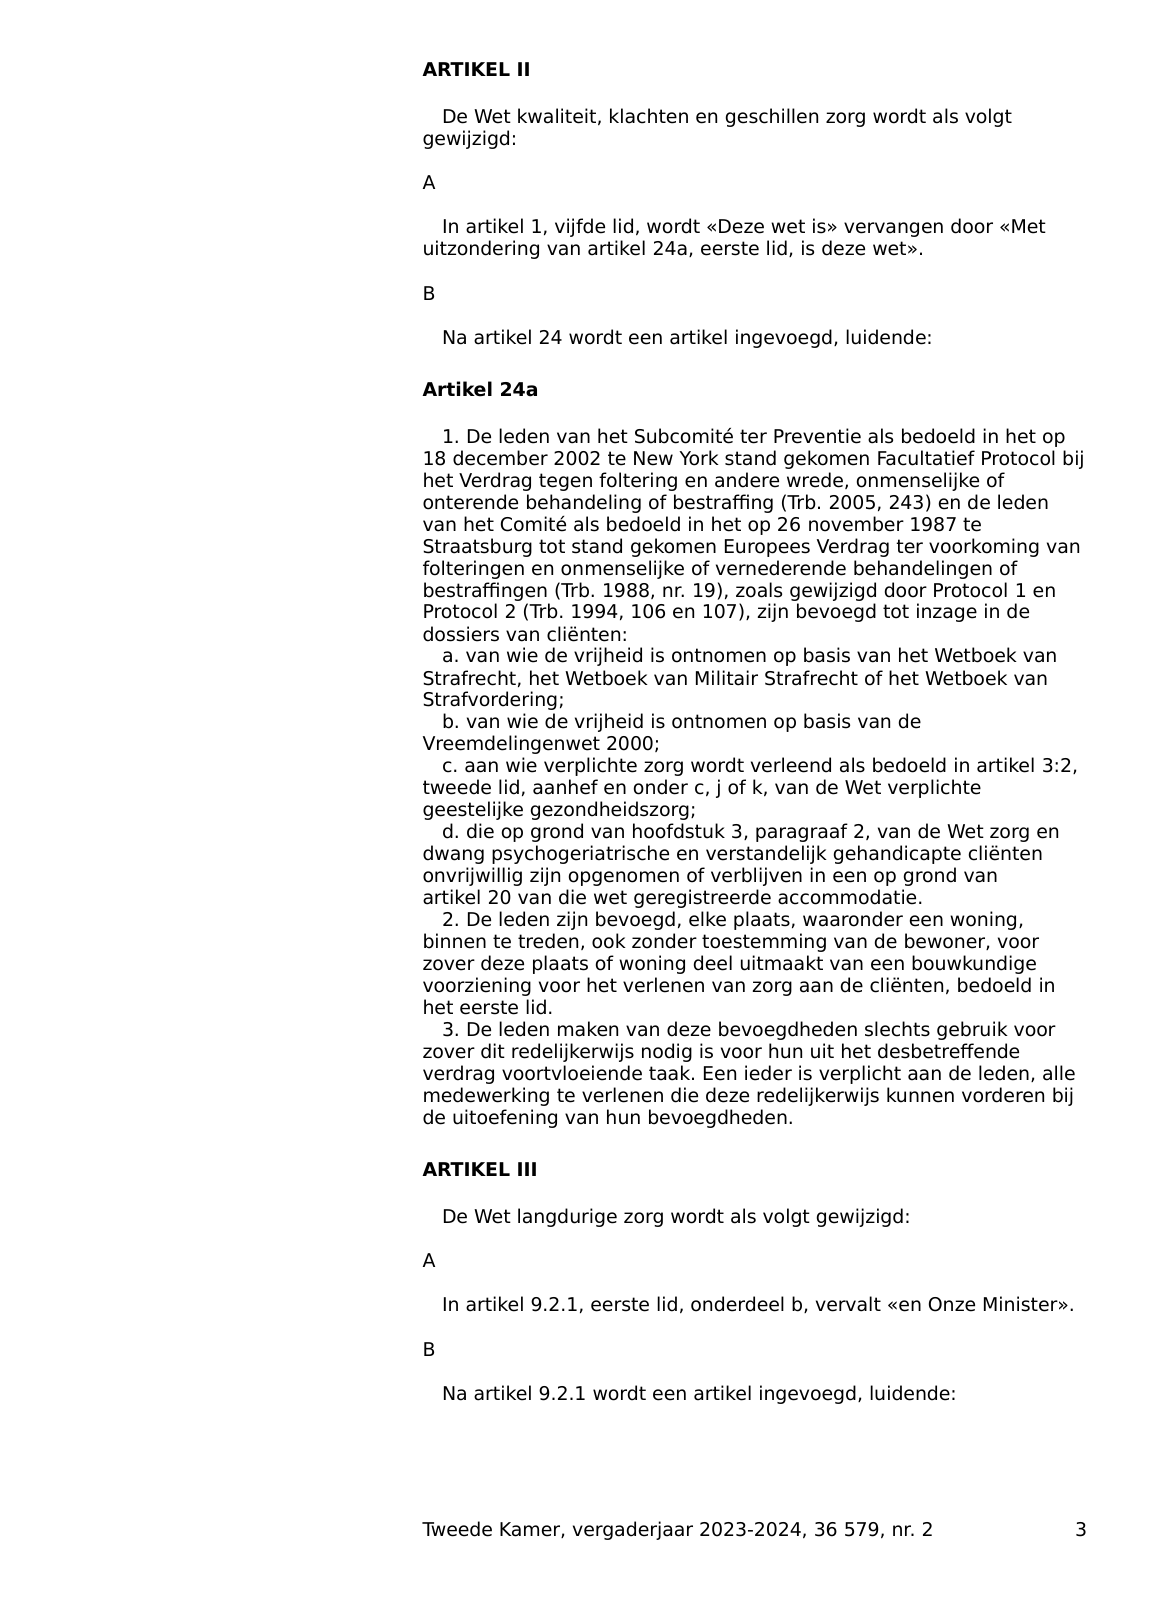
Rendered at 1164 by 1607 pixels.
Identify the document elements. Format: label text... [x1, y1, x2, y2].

text Na artikel 9.2.1 wordt een artikel ingevoegd, luidende: [422, 1383, 1087, 1404]
text 3. De leden maken van deze bevoegdheden slechts gebruik voor zover dit redelijkerwijs nodig is voor hun uit het desbetreffende verdrag voortvloeiende taak. Een ieder is verplicht aan de leden, alle medewerking te verlenen die deze redelijkerwijs kunnen vorderen bij de uitoefening van hun bevoegdheden. [422, 1019, 1087, 1129]
text A [422, 1250, 1087, 1272]
text De Wet langdurige zorg wordt als volgt gewijzigd: [422, 1206, 1087, 1228]
text a. van wie de vrijheid is ontnomen op basis van het Wetboek van Strafrecht, het Wetboek van Militair Strafrecht of het Wetboek van Strafvordering; [422, 645, 1087, 711]
text d. die op grond van hoofdstuk 3, paragraaf 2, van de Wet zorg en dwang psychogeriatrische en verstandelijk gehandicapte cliënten onvrijwillig zijn opgenomen of verblijven in een op grond van artikel 20 van die wet geregistreerde accommodatie. [422, 821, 1087, 909]
text c. aan wie verplichte zorg wordt verleend als bedoeld in artikel 3:2, tweede lid, aanhef en onder c, j of k, van de Wet verplichte geestelijke gezondheidszorg; [422, 755, 1087, 821]
text B [422, 1338, 1087, 1360]
text Na artikel 24 wordt een artikel ingevoegd, luidende: [422, 327, 1087, 349]
text b. van wie de vrijheid is ontnomen op basis van de Vreemdelingenwet 2000; [422, 711, 1087, 755]
text De Wet kwaliteit, klachten en geschillen zorg wordt als volgt gewijzigd: [422, 106, 1087, 150]
text A [422, 172, 1087, 194]
subtitle ARTIKEL II [422, 59, 1087, 81]
text In artikel 9.2.1, eerste lid, onderdeel b, vervalt «en Onze Minister». [422, 1294, 1087, 1316]
text 1. De leden van het Subcomité ter Preventie als bedoeld in het op 18 december 2002 te New York stand gekomen Facultatief Protocol bij het Verdrag tegen foltering en andere wrede, onmenselijke of onterende behandeling of bestraffing (Trb. 2005, 243) en de leden van het Comité als bedoeld in het op 26 november 1987 te Straatsburg tot stand gekomen Europees Verdrag ter voorkoming van folteringen en onmenselijke of vernederende behandelingen of bestraffingen (Trb. 1988, nr. 19), zoals gewijzigd door Protocol 1 en Protocol 2 (Trb. 1994, 106 en 107), zijn bevoegd tot inzage in de dossiers van cliënten: [422, 426, 1087, 645]
subtitle Artikel 24a [422, 379, 1087, 401]
text In artikel 1, vijfde lid, wordt «Deze wet is» vervangen door «Met uitzondering van artikel 24a, eerste lid, is deze wet». [422, 216, 1087, 260]
text B [422, 282, 1087, 304]
subtitle ARTIKEL III [422, 1159, 1087, 1181]
text 2. De leden zijn bevoegd, elke plaats, waaronder een woning, binnen te treden, ook zonder toestemming van de bewoner, voor zover deze plaats of woning deel uitmaakt van een bouwkundige voorziening voor het verlenen van zorg aan de cliënten, bedoeld in het eerste lid. [422, 909, 1087, 1019]
